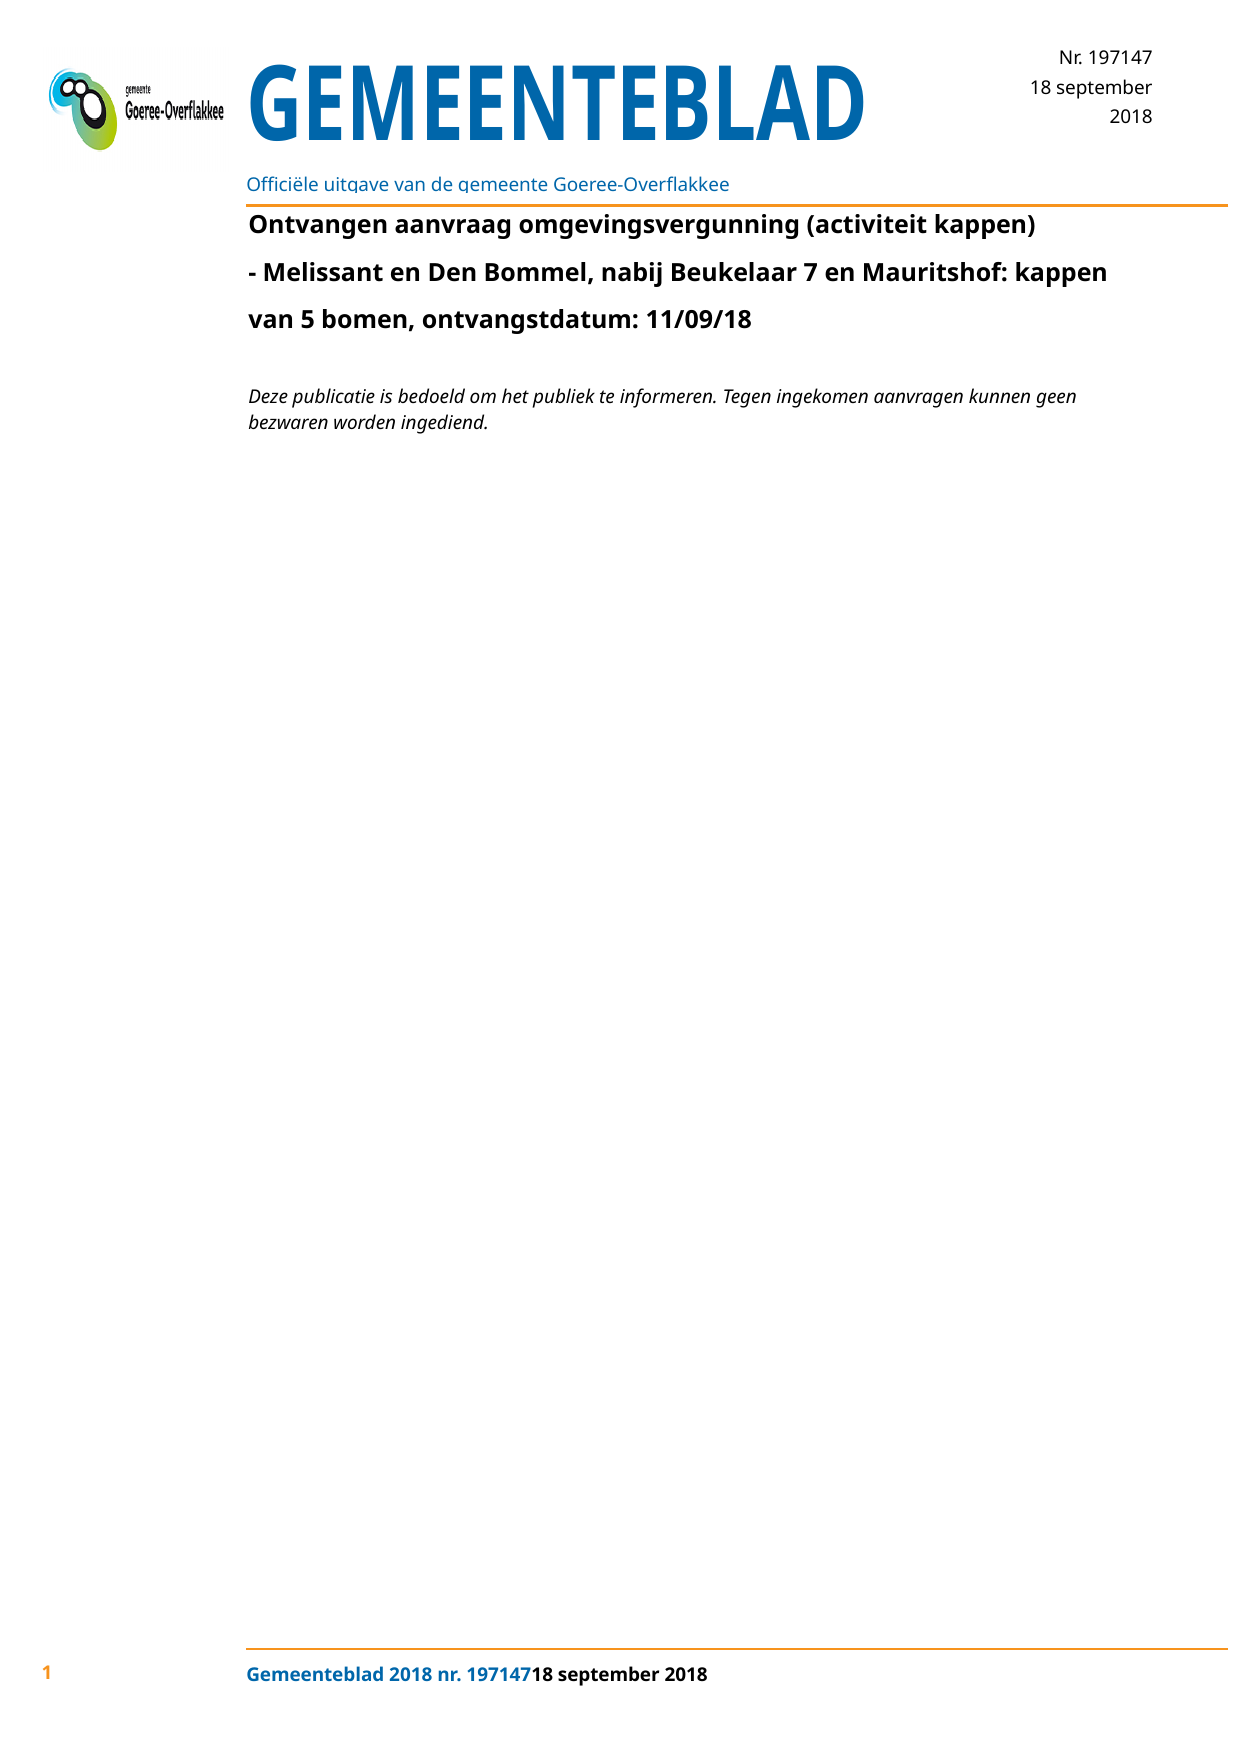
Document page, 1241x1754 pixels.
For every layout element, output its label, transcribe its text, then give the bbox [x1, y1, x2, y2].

text Deze publicatie is bedoeld om het publiek te informeren. Tegen ingekomen aanvragen kunnen geen bezwaren worden ingediend. [248, 384, 1152, 435]
picture [41, 47, 231, 172]
text Ontvangen aanvraag omgevingsvergunning (activiteit kappen) - Melissant en Den Bommel, nabij Beukelaar 7 en Mauritshof: kappen van 5 bomen, ontvangstdatum: 11/09/18 [248, 207, 1152, 336]
